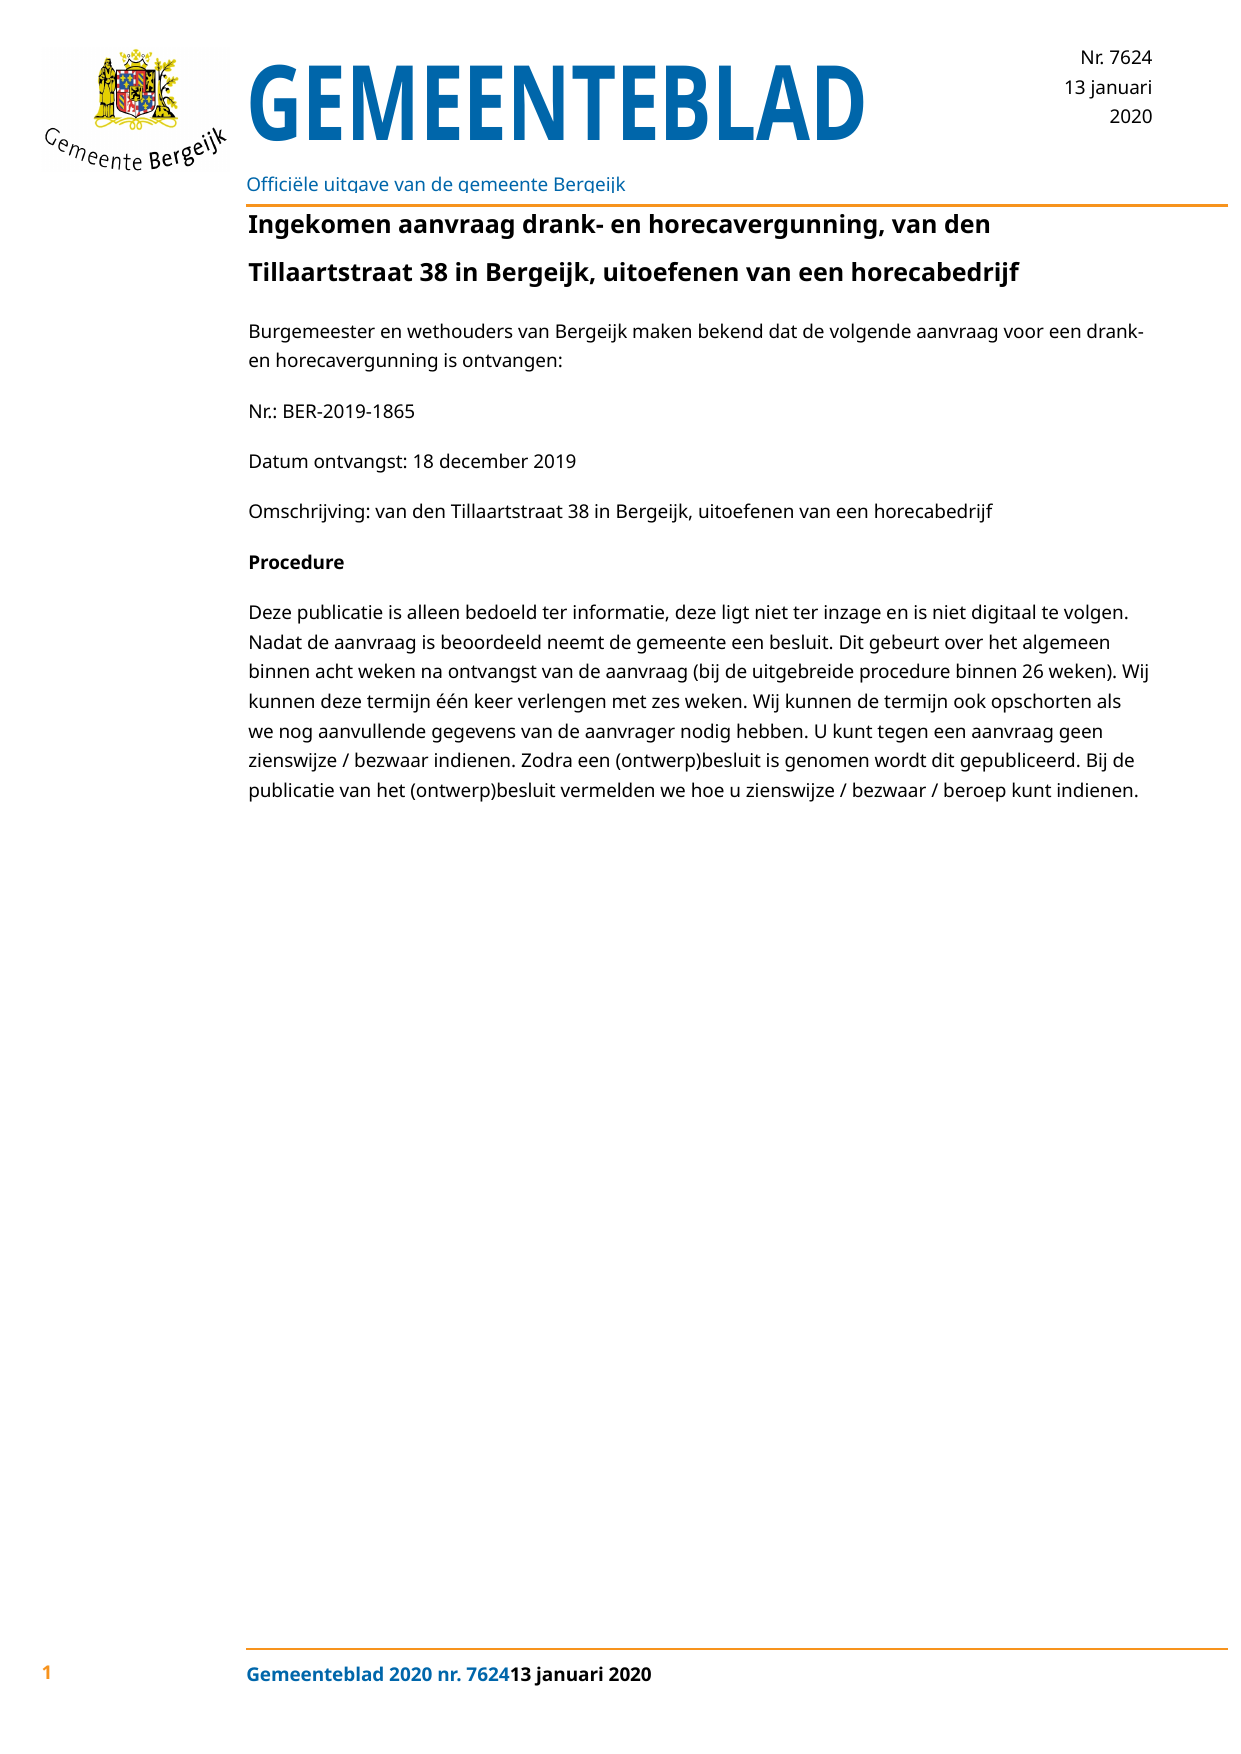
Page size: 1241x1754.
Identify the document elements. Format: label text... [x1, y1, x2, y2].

text Ingekomen aanvraag drank- en horecavergunning, van den Tillaartstraat 38 in Bergeijk, uitoefenen van een horecabedrijf [248, 207, 1152, 288]
picture [41, 47, 231, 172]
text Nr.: BER-2019-1865 [248, 398, 1152, 424]
text Omschrijving: van den Tillaartstraat 38 in Bergeijk, uitoefenen van een horecabedrijf [248, 499, 1152, 524]
text Datum ontvangst: 18 december 2019 [248, 448, 1152, 474]
text Procedure [248, 549, 1152, 575]
text Burgemeester en wethouders van Bergeijk maken bekend dat de volgende aanvraag voor een drank- en horecavergunning is ontvangen: [248, 318, 1152, 373]
text Deze publicatie is alleen bedoeld ter informatie, deze ligt niet ter inzage en is niet digitaal te volgen. Nadat de aanvraag is beoordeeld neemt de gemeente een besluit. Dit gebeurt over het algemeen binnen acht weken na ontvangst van de aanvraag (bij de uitgebreide procedure binnen 26 weken). Wij kunnen deze termijn één keer verlengen met zes weken. Wij kunnen de termijn ook opschorten als we nog aanvullende gegevens van de aanvrager nodig hebben. U kunt tegen een aanvraag geen zienswijze / bezwaar indienen. Zodra een (ontwerp)besluit is genomen wordt dit gepubliceerd. Bij de publicatie van het (ontwerp)besluit vermelden we hoe u zienswijze / bezwaar / beroep kunt indienen. [248, 599, 1152, 803]
